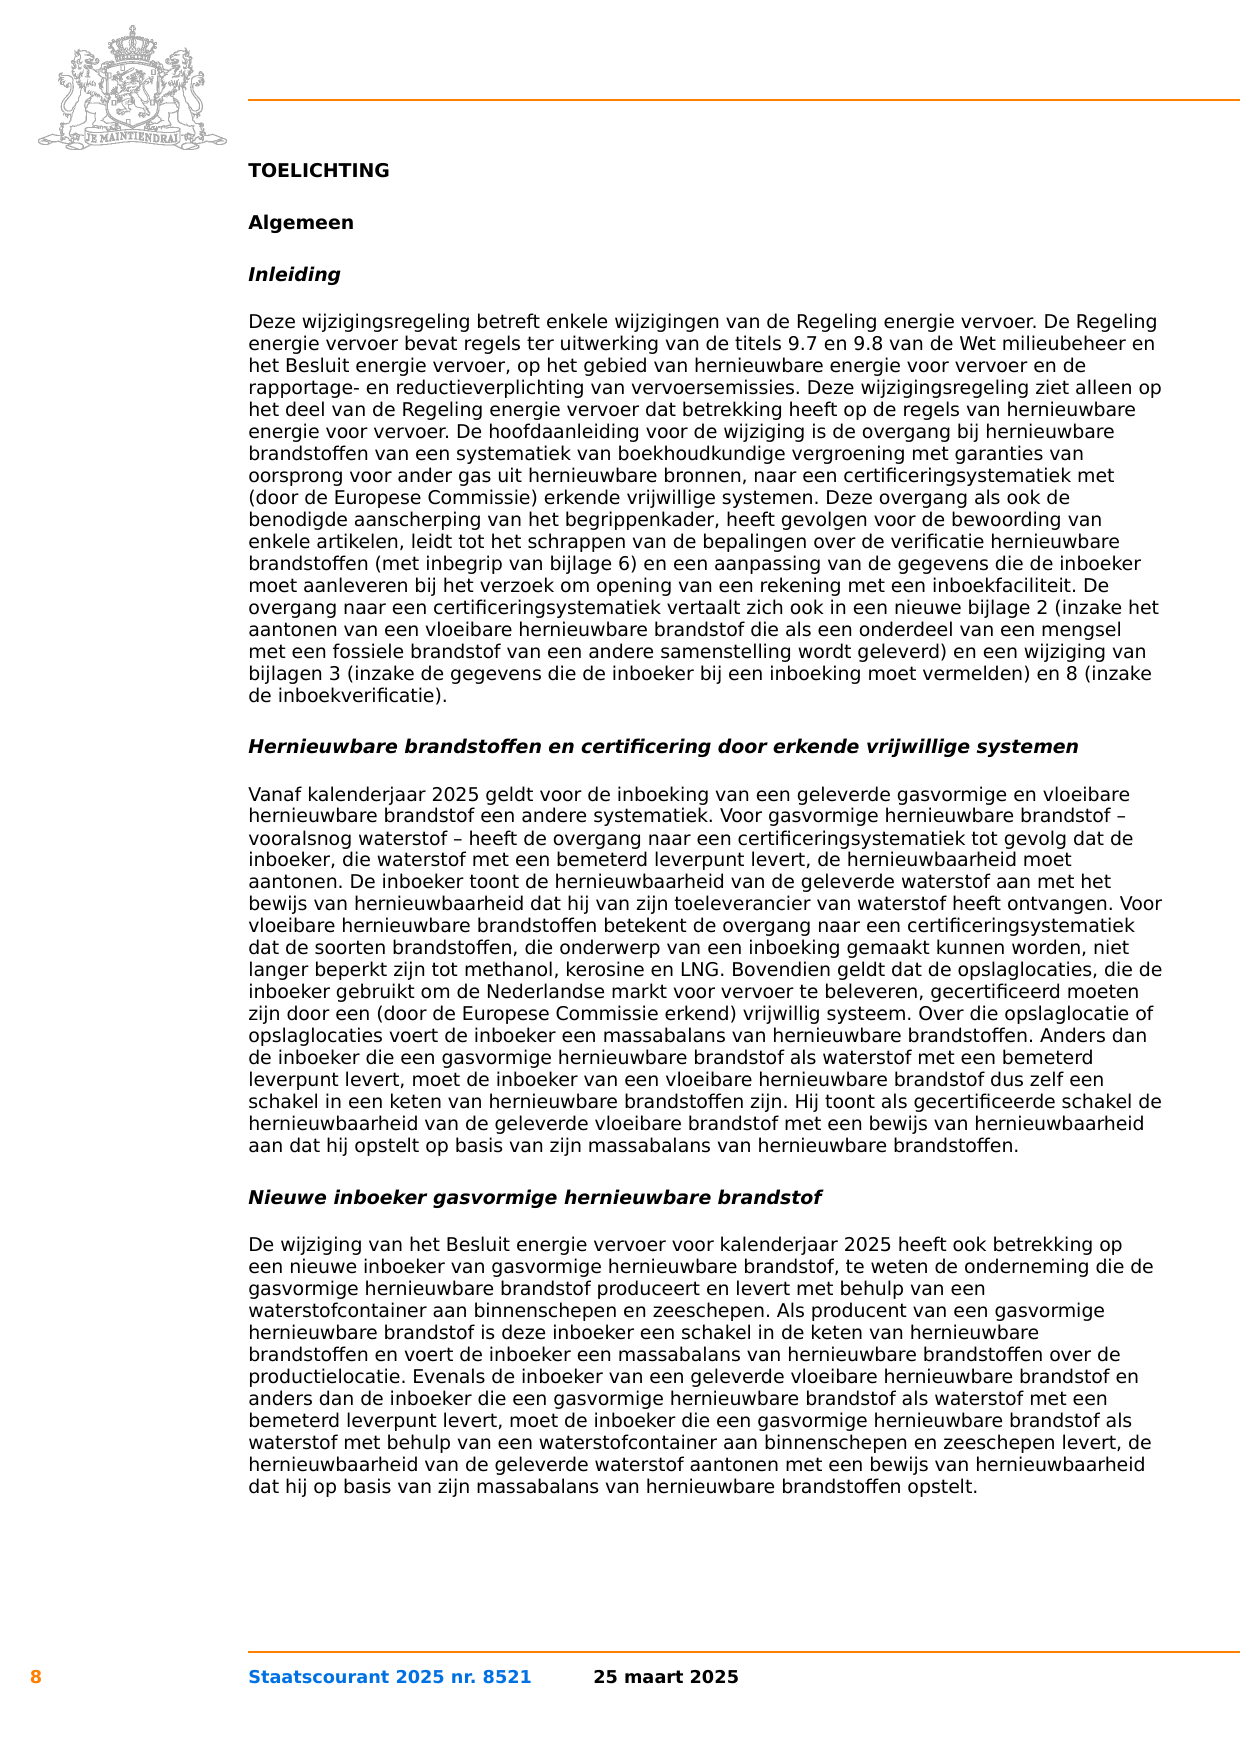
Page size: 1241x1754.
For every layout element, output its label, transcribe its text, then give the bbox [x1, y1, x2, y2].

subtitle Inleiding [248, 264, 1163, 286]
subtitle TOELICHTING [248, 160, 1163, 182]
picture [38, 25, 227, 150]
text De wijziging van het Besluit energie vervoer voor kalenderjaar 2025 heeft ook betrekking op een nieuwe inboeker van gasvormige hernieuwbare brandstof, te weten de onderneming die de gasvormige hernieuwbare brandstof produceert en levert met behulp van een waterstofcontainer aan binnenschepen en zeeschepen. Als producent van een gasvormige hernieuwbare brandstof is deze inboeker een schakel in de keten van hernieuwbare brandstoffen en voert de inboeker een massabalans van hernieuwbare brandstoffen over de productielocatie. Evenals de inboeker van een geleverde vloeibare hernieuwbare brandstof en anders dan de inboeker die een gasvormige hernieuwbare brandstof als waterstof met een bemeterd leverpunt levert, moet de inboeker die een gasvormige hernieuwbare brandstof als waterstof met behulp van een waterstofcontainer aan binnenschepen en zeeschepen levert, de hernieuwbaarheid van de geleverde waterstof aantonen met een bewijs van hernieuwbaarheid dat hij op basis van zijn massabalans van hernieuwbare brandstoffen opstelt. [248, 1234, 1163, 1498]
subtitle Nieuwe inboeker gasvormige hernieuwbare brandstof [248, 1187, 1163, 1209]
subtitle Algemeen [248, 212, 1163, 234]
text Deze wijzigingsregeling betreft enkele wijzigingen van de Regeling energie vervoer. De Regeling energie vervoer bevat regels ter uitwerking van de titels 9.7 en 9.8 van de Wet milieubeheer en het Besluit energie vervoer, op het gebied van hernieuwbare energie voor vervoer en de rapportage- en reductieverplichting van vervoersemissies. Deze wijzigingsregeling ziet alleen op het deel van de Regeling energie vervoer dat betrekking heeft op de regels van hernieuwbare energie voor vervoer. De hoofdaanleiding voor de wijziging is de overgang bij hernieuwbare brandstoffen van een systematiek van boekhoudkundige vergroening met garanties van oorsprong voor ander gas uit hernieuwbare bronnen, naar een certificeringsystematiek met (door de Europese Commissie) erkende vrijwillige systemen. Deze overgang als ook de benodigde aanscherping van het begrippenkader, heeft gevolgen voor de bewoording van enkele artikelen, leidt tot het schrappen van de bepalingen over de verificatie hernieuwbare brandstoffen (met inbegrip van bijlage 6) en een aanpassing van de gegevens die de inboeker moet aanleveren bij het verzoek om opening van een rekening met een inboekfaciliteit. De overgang naar een certificeringsystematiek vertaalt zich ook in een nieuwe bijlage 2 (inzake het aantonen van een vloeibare hernieuwbare brandstof die als een onderdeel van een mengsel met een fossiele brandstof van een andere samenstelling wordt geleverd) en een wijziging van bijlagen 3 (inzake de gegevens die de inboeker bij een inboeking moet vermelden) en 8 (inzake de inboekverificatie). [248, 311, 1163, 706]
subtitle Hernieuwbare brandstoffen en certificering door erkende vrijwillige systemen [248, 736, 1163, 758]
text Vanaf kalenderjaar 2025 geldt voor de inboeking van een geleverde gasvormige en vloeibare hernieuwbare brandstof een andere systematiek. Voor gasvormige hernieuwbare brandstof – vooralsnog waterstof – heeft de overgang naar een certificeringsystematiek tot gevolg dat de inboeker, die waterstof met een bemeterd leverpunt levert, de hernieuwbaarheid moet aantonen. De inboeker toont de hernieuwbaarheid van de geleverde waterstof aan met het bewijs van hernieuwbaarheid dat hij van zijn toeleverancier van waterstof heeft ontvangen. Voor vloeibare hernieuwbare brandstoffen betekent de overgang naar een certificeringsystematiek dat de soorten brandstoffen, die onderwerp van een inboeking gemaakt kunnen worden, niet langer beperkt zijn tot methanol, kerosine en LNG. Bovendien geldt dat de opslaglocaties, die de inboeker gebruikt om de Nederlandse markt voor vervoer te beleveren, gecertificeerd moeten zijn door een (door de Europese Commissie erkend) vrijwillig systeem. Over die opslaglocatie of opslaglocaties voert de inboeker een massabalans van hernieuwbare brandstoffen. Anders dan de inboeker die een gasvormige hernieuwbare brandstof als waterstof met een bemeterd leverpunt levert, moet de inboeker van een vloeibare hernieuwbare brandstof dus zelf een schakel in een keten van hernieuwbare brandstoffen zijn. Hij toont als gecertificeerde schakel de hernieuwbaarheid van de geleverde vloeibare brandstof met een bewijs van hernieuwbaarheid aan dat hij opstelt op basis van zijn massabalans van hernieuwbare brandstoffen. [248, 783, 1163, 1157]
